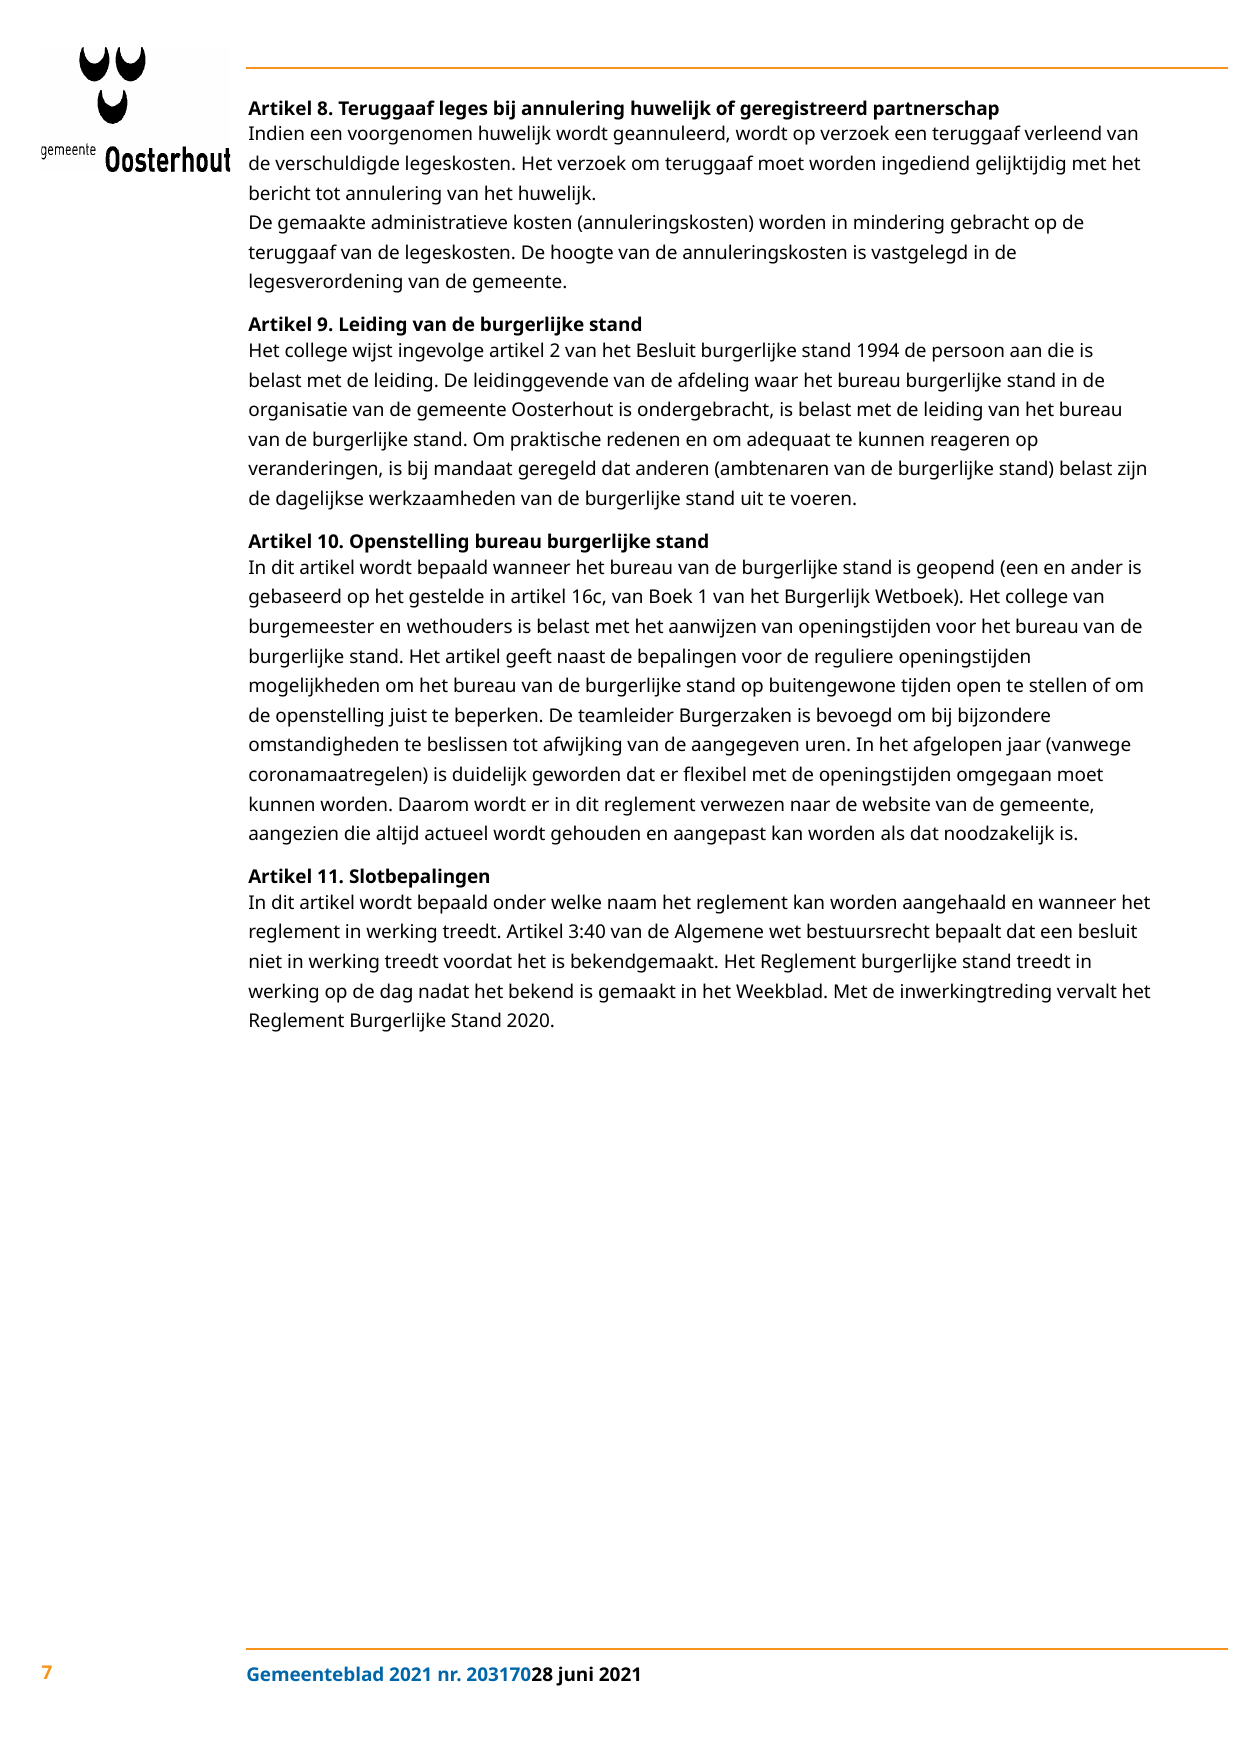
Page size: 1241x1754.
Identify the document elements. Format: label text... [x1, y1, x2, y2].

picture [41, 47, 231, 172]
text In dit artikel wordt bepaald onder welke naam het reglement kan worden aangehaald en wanneer het reglement in werking treedt. Artikel 3:40 van de Algemene wet bestuursrecht bepaalt dat een besluit niet in werking treedt voordat het is bekendgemaakt. Het Reglement burgerlijke stand treedt in werking op de dag nadat het bekend is gemaakt in het Weekblad. Met de inwerkingtreding vervalt het Reglement Burgerlijke Stand 2020. [248, 889, 1152, 1033]
text Artikel 8. Teruggaaf leges bij annulering huwelijk of geregistreerd partnerschap [248, 95, 1152, 121]
text Artikel 11. Slotbepalingen [248, 863, 1152, 889]
text Artikel 10. Openstelling bureau burgerlijke stand [248, 528, 1152, 554]
text In dit artikel wordt bepaald wanneer het bureau van de burgerlijke stand is geopend (een en ander is gebaseerd op het gestelde in artikel 16c, van Boek 1 van het Burgerlijk Wetboek). Het college van burgemeester en wethouders is belast met het aanwijzen van openingstijden voor het bureau van de burgerlijke stand. Het artikel geeft naast de bepalingen voor de reguliere openingstijden mogelijkheden om het bureau van de burgerlijke stand op buitengewone tijden open te stellen of om de openstelling juist te beperken. De teamleider Burgerzaken is bevoegd om bij bijzondere omstandigheden te beslissen tot afwijking van de aangegeven uren. In het afgelopen jaar (vanwege coronamaatregelen) is duidelijk geworden dat er flexibel met de openingstijden omgegaan moet kunnen worden. Daarom wordt er in dit reglement verwezen naar de website van de gemeente, aangezien die altijd actueel wordt gehouden en aangepast kan worden als dat noodzakelijk is. [248, 554, 1152, 846]
text Het college wijst ingevolge artikel 2 van het Besluit burgerlijke stand 1994 de persoon aan die is belast met de leiding. De leidinggevende van de afdeling waar het bureau burgerlijke stand in de organisatie van de gemeente Oosterhout is ondergebracht, is belast met de leiding van het bureau van de burgerlijke stand. Om praktische redenen en om adequaat te kunnen reageren op veranderingen, is bij mandaat geregeld dat anderen (ambtenaren van de burgerlijke stand) belast zijn de dagelijkse werkzaamheden van de burgerlijke stand uit te voeren. [248, 337, 1152, 511]
text De gemaakte administratieve kosten (annuleringskosten) worden in mindering gebracht op de teruggaaf van de legeskosten. De hoogte van de annuleringskosten is vastgelegd in de legesverordening van de gemeente. [248, 209, 1152, 294]
text Indien een voorgenomen huwelijk wordt geannuleerd, wordt op verzoek een teruggaaf verleend van de verschuldigde legeskosten. Het verzoek om teruggaaf moet worden ingediend gelijktijdig met het bericht tot annulering van het huwelijk. [248, 121, 1152, 205]
text Artikel 9. Leiding van de burgerlijke stand [248, 312, 1152, 337]
